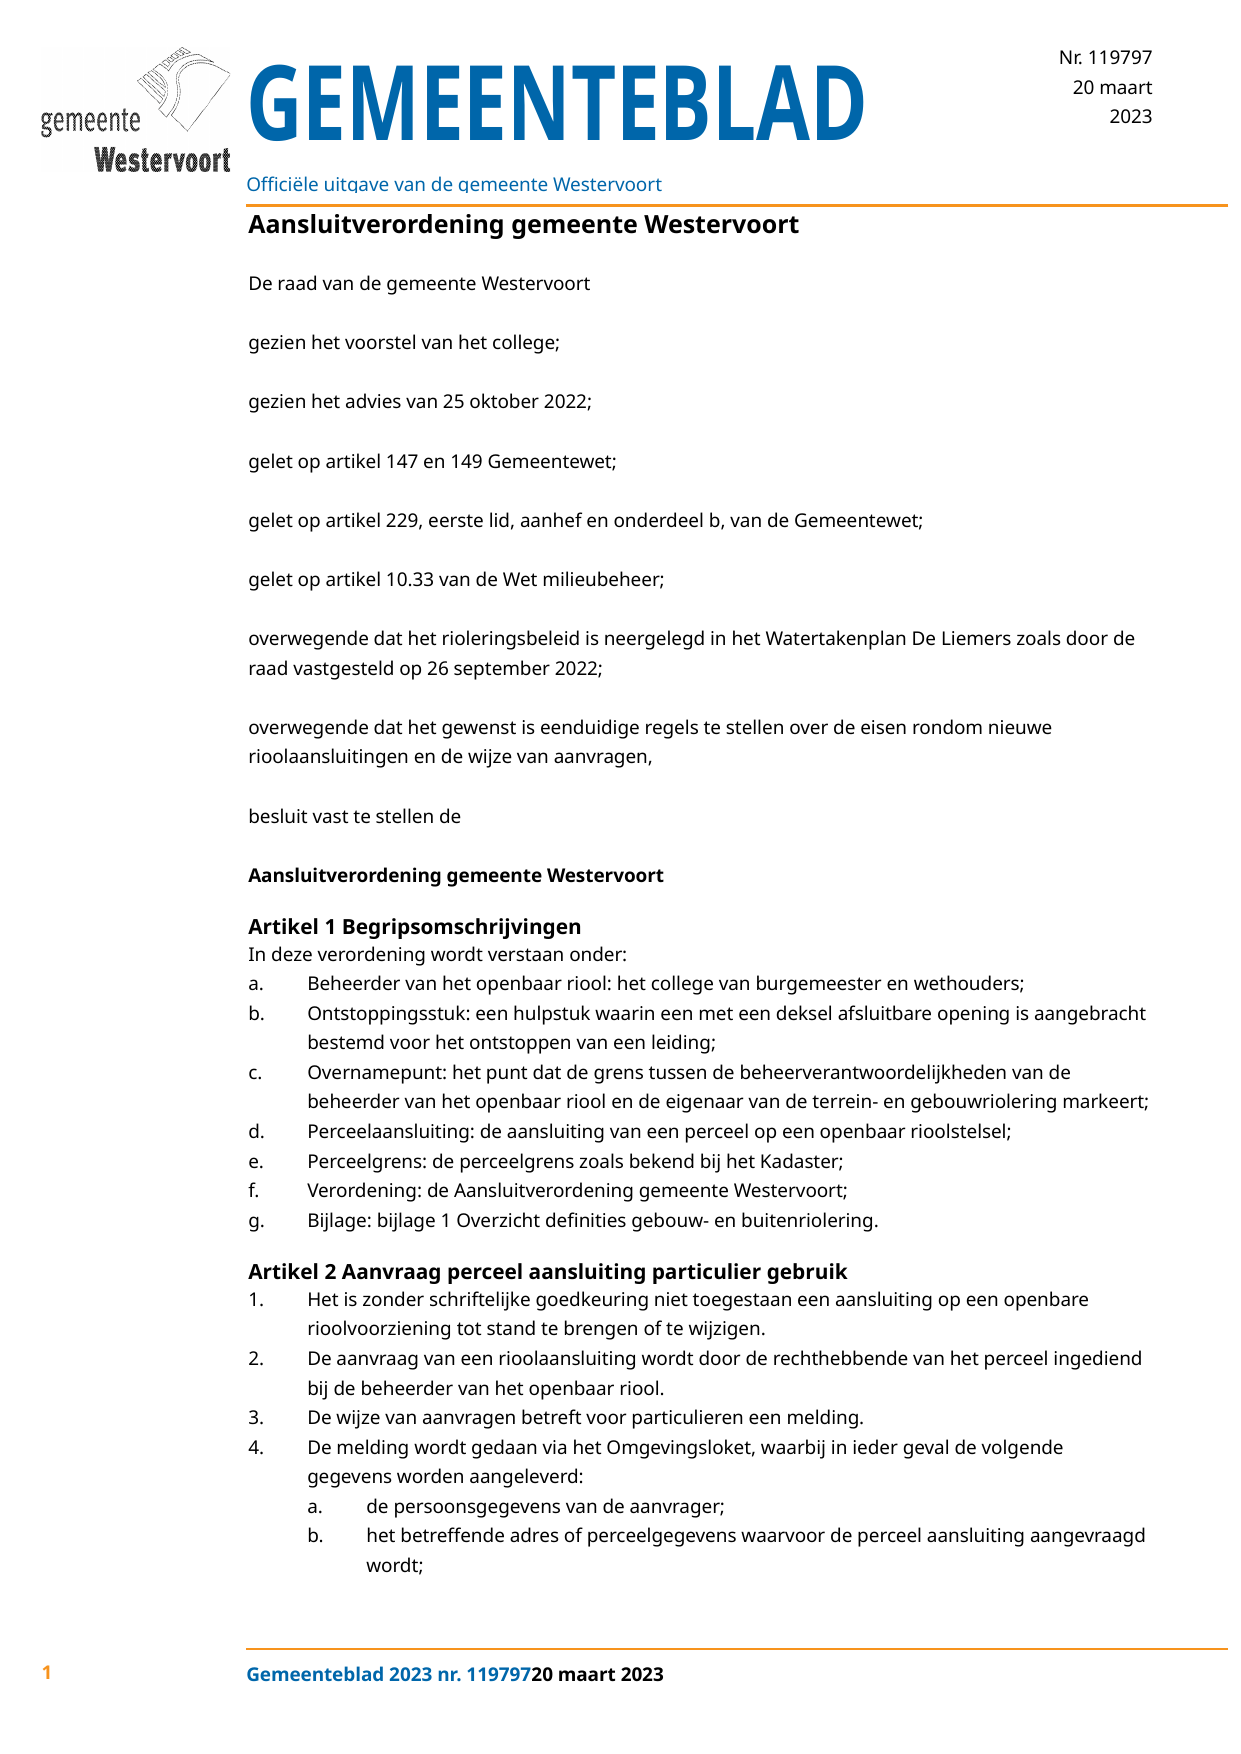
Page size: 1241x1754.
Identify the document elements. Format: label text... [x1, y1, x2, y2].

list De aanvraag van een rioolaansluiting wordt door de rechthebbende van het perceel ingediend bij de beheerder van het openbaar riool. [248, 1345, 1152, 1400]
list De wijze van aanvragen betreft voor particulieren een melding. [248, 1404, 1152, 1430]
list Verordening: de Aansluitverordening gemeente Westervoort; [248, 1177, 1152, 1203]
text Artikel 2 Aanvraag perceel aansluiting particulier gebruik [248, 1257, 1152, 1286]
list Bijlage: bijlage 1 Overzicht definities gebouw- en buitenriolering. [248, 1207, 1152, 1233]
list het betreffende adres of perceelgegevens waarvoor de perceel aansluiting aangevraagd wordt; [307, 1523, 1152, 1578]
picture [41, 47, 231, 172]
text Aansluitverordening gemeente Westervoort [248, 862, 1152, 888]
text besluit vast te stellen de [248, 803, 1152, 828]
list Perceelgrens: de perceelgrens zoals bekend bij het Kadaster; [248, 1148, 1152, 1174]
text gelet op artikel 147 en 149 Gemeentewet; [248, 448, 1152, 473]
list Beheerder van het openbaar riool: het college van burgemeester en wethouders; [248, 970, 1152, 996]
text Aansluitverordening gemeente Westervoort [248, 207, 1152, 241]
text overwegende dat het rioleringsbeleid is neergelegd in het Watertakenplan De Liemers zoals door de raad vastgesteld op 26 september 2022; [248, 625, 1152, 681]
text De raad van de gemeente Westervoort [248, 270, 1152, 296]
list Perceelaansluiting: de aansluiting van een perceel op een openbaar rioolstelsel; [248, 1118, 1152, 1144]
text In deze verordening wordt verstaan onder: [248, 941, 1152, 967]
text gezien het voorstel van het college; [248, 329, 1152, 355]
list Ontstoppingsstuk: een hulpstuk waarin een met een deksel afsluitbare opening is aangebracht bestemd voor het ontstoppen van een leiding; [248, 1000, 1152, 1055]
list Het is zonder schriftelijke goedkeuring niet toegestaan een aansluiting op een openbare rioolvoorziening tot stand te brengen of te wijzigen. [248, 1286, 1152, 1341]
list de persoonsgegevens van de aanvrager; [307, 1493, 1152, 1519]
list De melding wordt gedaan via het Omgevingsloket, waarbij in ieder geval de volgende gegevens worden aangeleverd: [248, 1434, 1152, 1489]
text gezien het advies van 25 oktober 2022; [248, 389, 1152, 414]
text gelet op artikel 229, eerste lid, aanhef en onderdeel b, van de Gemeentewet; [248, 507, 1152, 533]
list Overnamepunt: het punt dat de grens tussen de beheerverantwoordelijkheden van de beheerder van het openbaar riool en de eigenaar van de terrein- en gebouwriolering markeert; [248, 1059, 1152, 1114]
text overwegende dat het gewenst is eenduidige regels te stellen over de eisen rondom nieuwe rioolaansluitingen en de wijze van aanvragen, [248, 714, 1152, 769]
text Artikel 1 Begripsomschrijvingen [248, 912, 1152, 941]
text gelet op artikel 10.33 van de Wet milieubeheer; [248, 566, 1152, 592]
